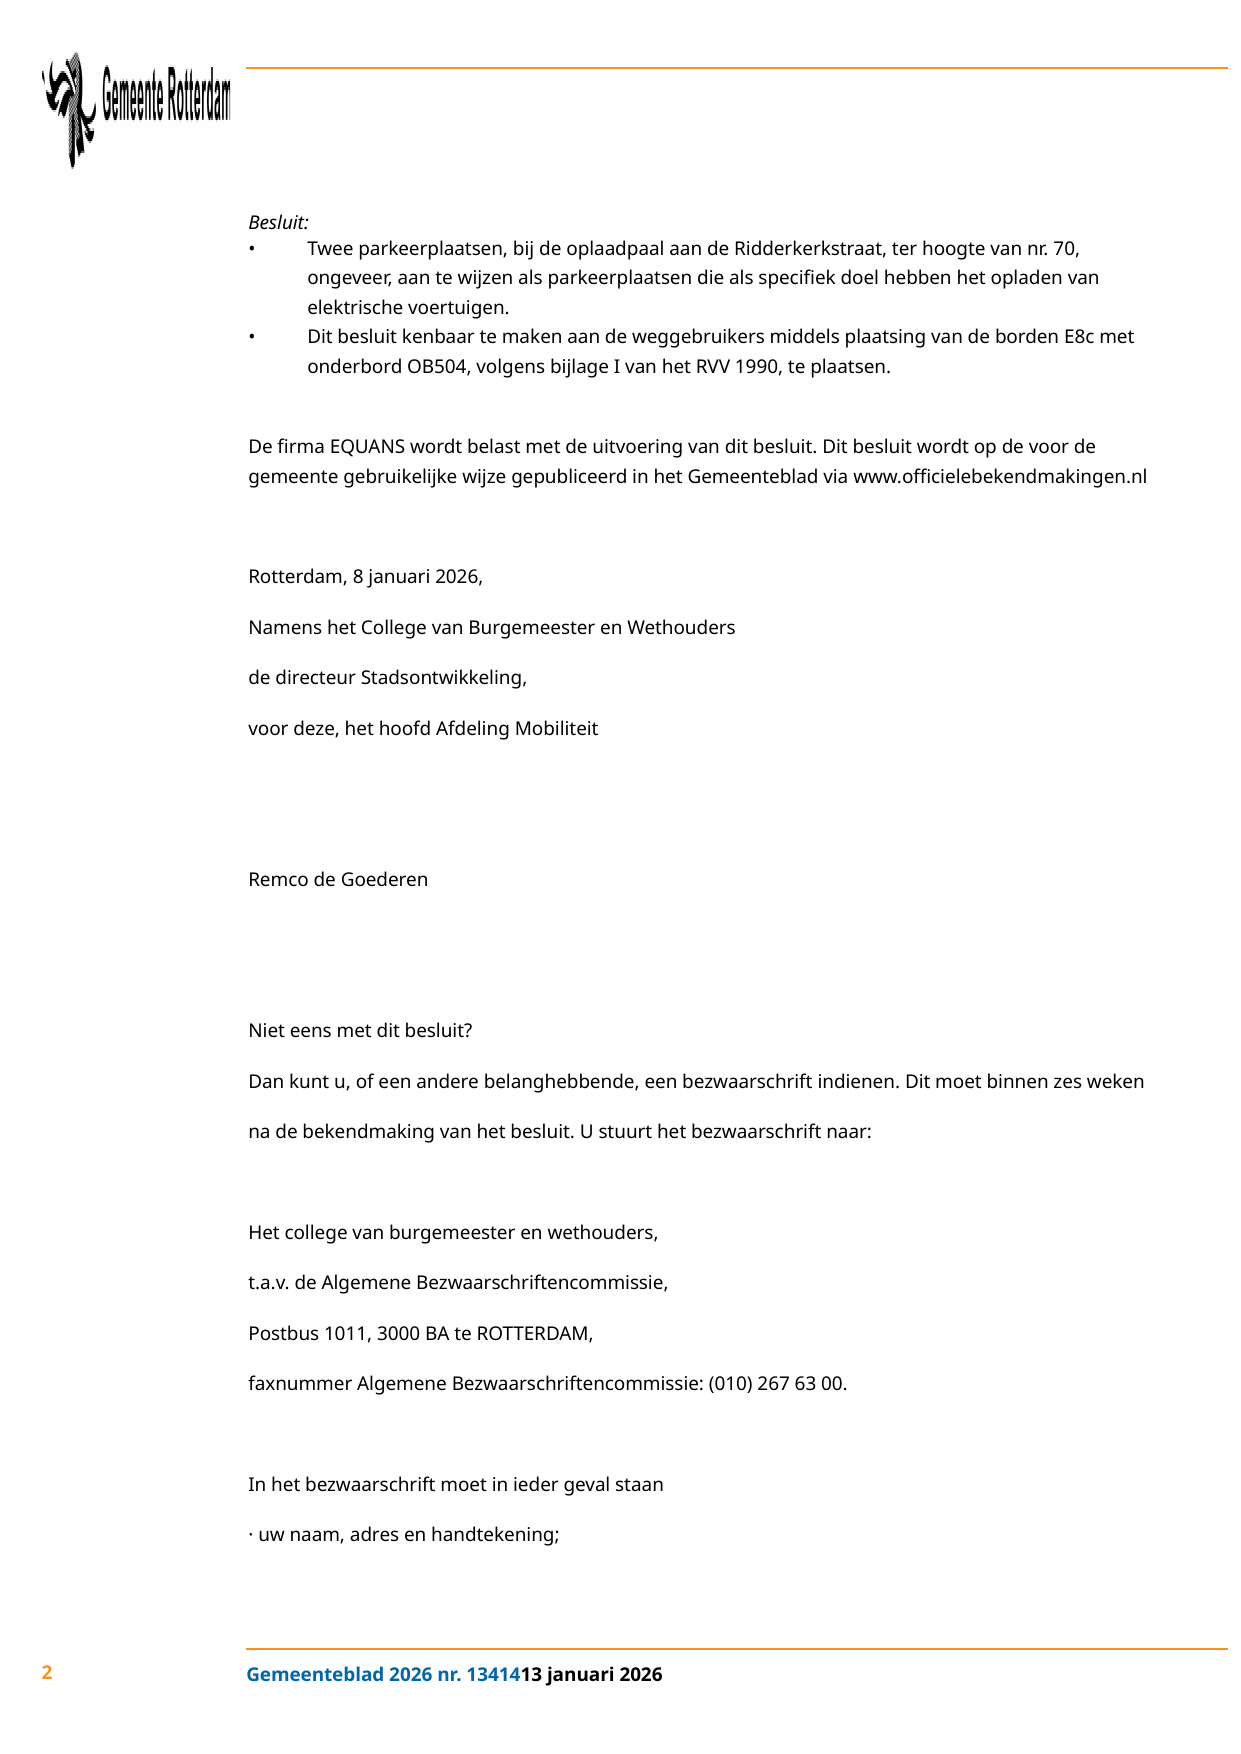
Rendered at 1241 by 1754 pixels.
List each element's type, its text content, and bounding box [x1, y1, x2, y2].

picture [41, 47, 231, 172]
text voor deze, het hoofd Afdeling Mobiliteit [248, 715, 1152, 741]
text na de bekendmaking van het besluit. U stuurt het bezwaarschrift naar: [248, 1118, 1152, 1144]
text de directeur Stadsontwikkeling, [248, 664, 1152, 690]
list Twee parkeerplaatsen, bij de oplaadpaal aan de Ridderkerkstraat, ter hoogte van nr. 70, ongeveer, aan te wijzen als parkeerplaatsen die als specifiek doel hebben het opladen van elektrische voertuigen. [248, 235, 1152, 320]
text Dan kunt u, of een andere belanghebbende, een bezwaarschrift indienen. Dit moet binnen zes weken [248, 1068, 1152, 1093]
text · uw naam, adres en handtekening; [248, 1522, 1152, 1547]
text Rotterdam, 8 januari 2026, [248, 564, 1152, 589]
text t.a.v. de Algemene Bezwaarschriftencommissie, [248, 1269, 1152, 1295]
text In het bezwaarschrift moet in ieder geval staan [248, 1471, 1152, 1497]
text De firma EQUANS wordt belast met de uitvoering van dit besluit. Dit besluit wordt op de voor de gemeente gebruikelijke wijze gepubliceerd in het Gemeenteblad via www.officielebekendmakingen.nl [248, 433, 1152, 488]
text Remco de Goederen [248, 866, 1152, 892]
text Besluit: [248, 209, 1152, 235]
text faxnummer Algemene Bezwaarschriftencommissie: (010) 267 63 00. [248, 1370, 1152, 1396]
text Namens het College van Burgemeester en Wethouders [248, 614, 1152, 640]
text Het college van burgemeester en wethouders, [248, 1219, 1152, 1245]
text Postbus 1011, 3000 BA te ROTTERDAM, [248, 1320, 1152, 1346]
text Niet eens met dit besluit? [248, 1017, 1152, 1043]
list Dit besluit kenbaar te maken aan de weggebruikers middels plaatsing van de borden E8c met onderbord OB504, volgens bijlage I van het RVV 1990, te plaatsen. [248, 324, 1152, 379]
